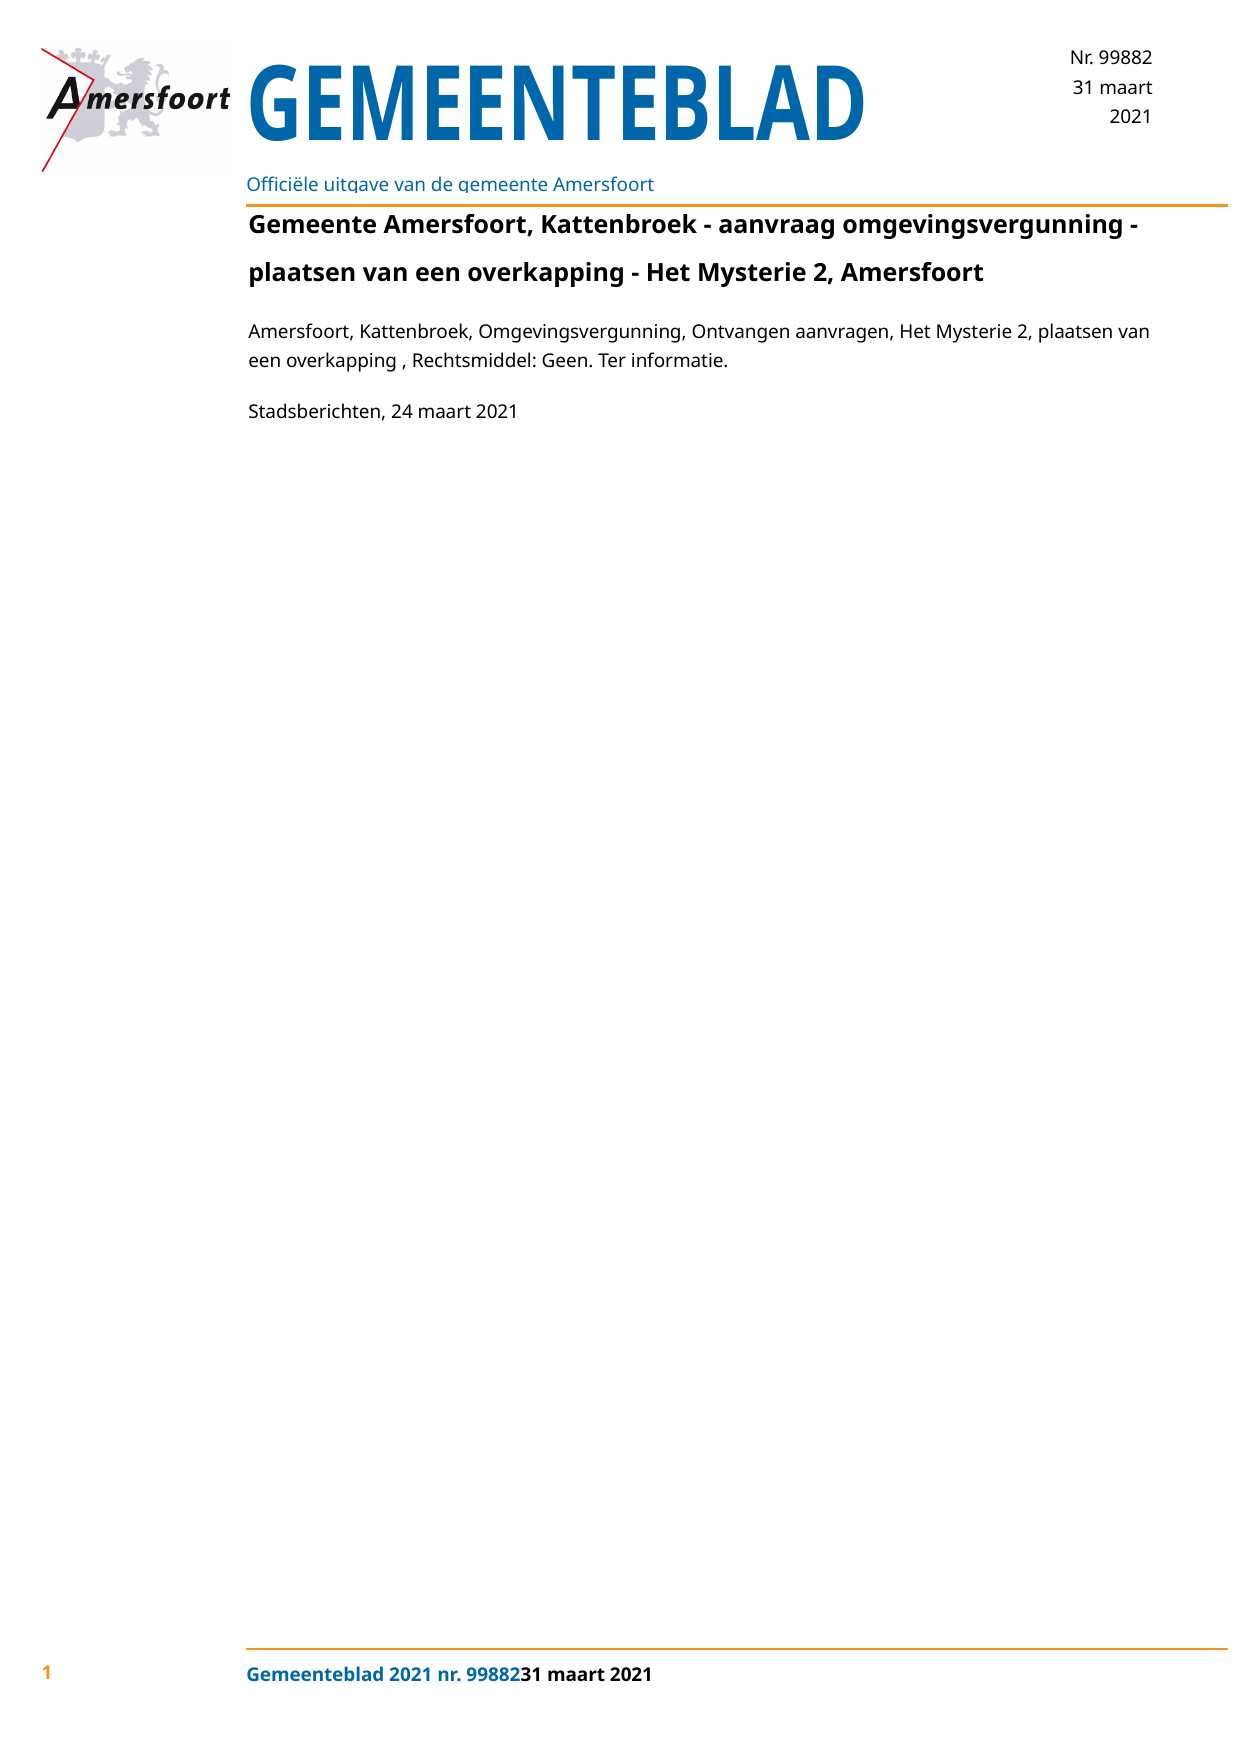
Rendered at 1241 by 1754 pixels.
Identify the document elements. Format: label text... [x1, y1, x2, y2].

text Gemeente Amersfoort, Kattenbroek - aanvraag omgevingsvergunning - plaatsen van een overkapping - Het Mysterie 2, Amersfoort [248, 207, 1152, 288]
text Stadsberichten, 24 maart 2021 [248, 398, 1152, 424]
picture [41, 47, 231, 172]
text Amersfoort, Kattenbroek, Omgevingsvergunning, Ontvangen aanvragen, Het Mysterie 2, plaatsen van een overkapping , Rechtsmiddel: Geen. Ter informatie. [248, 318, 1152, 373]
